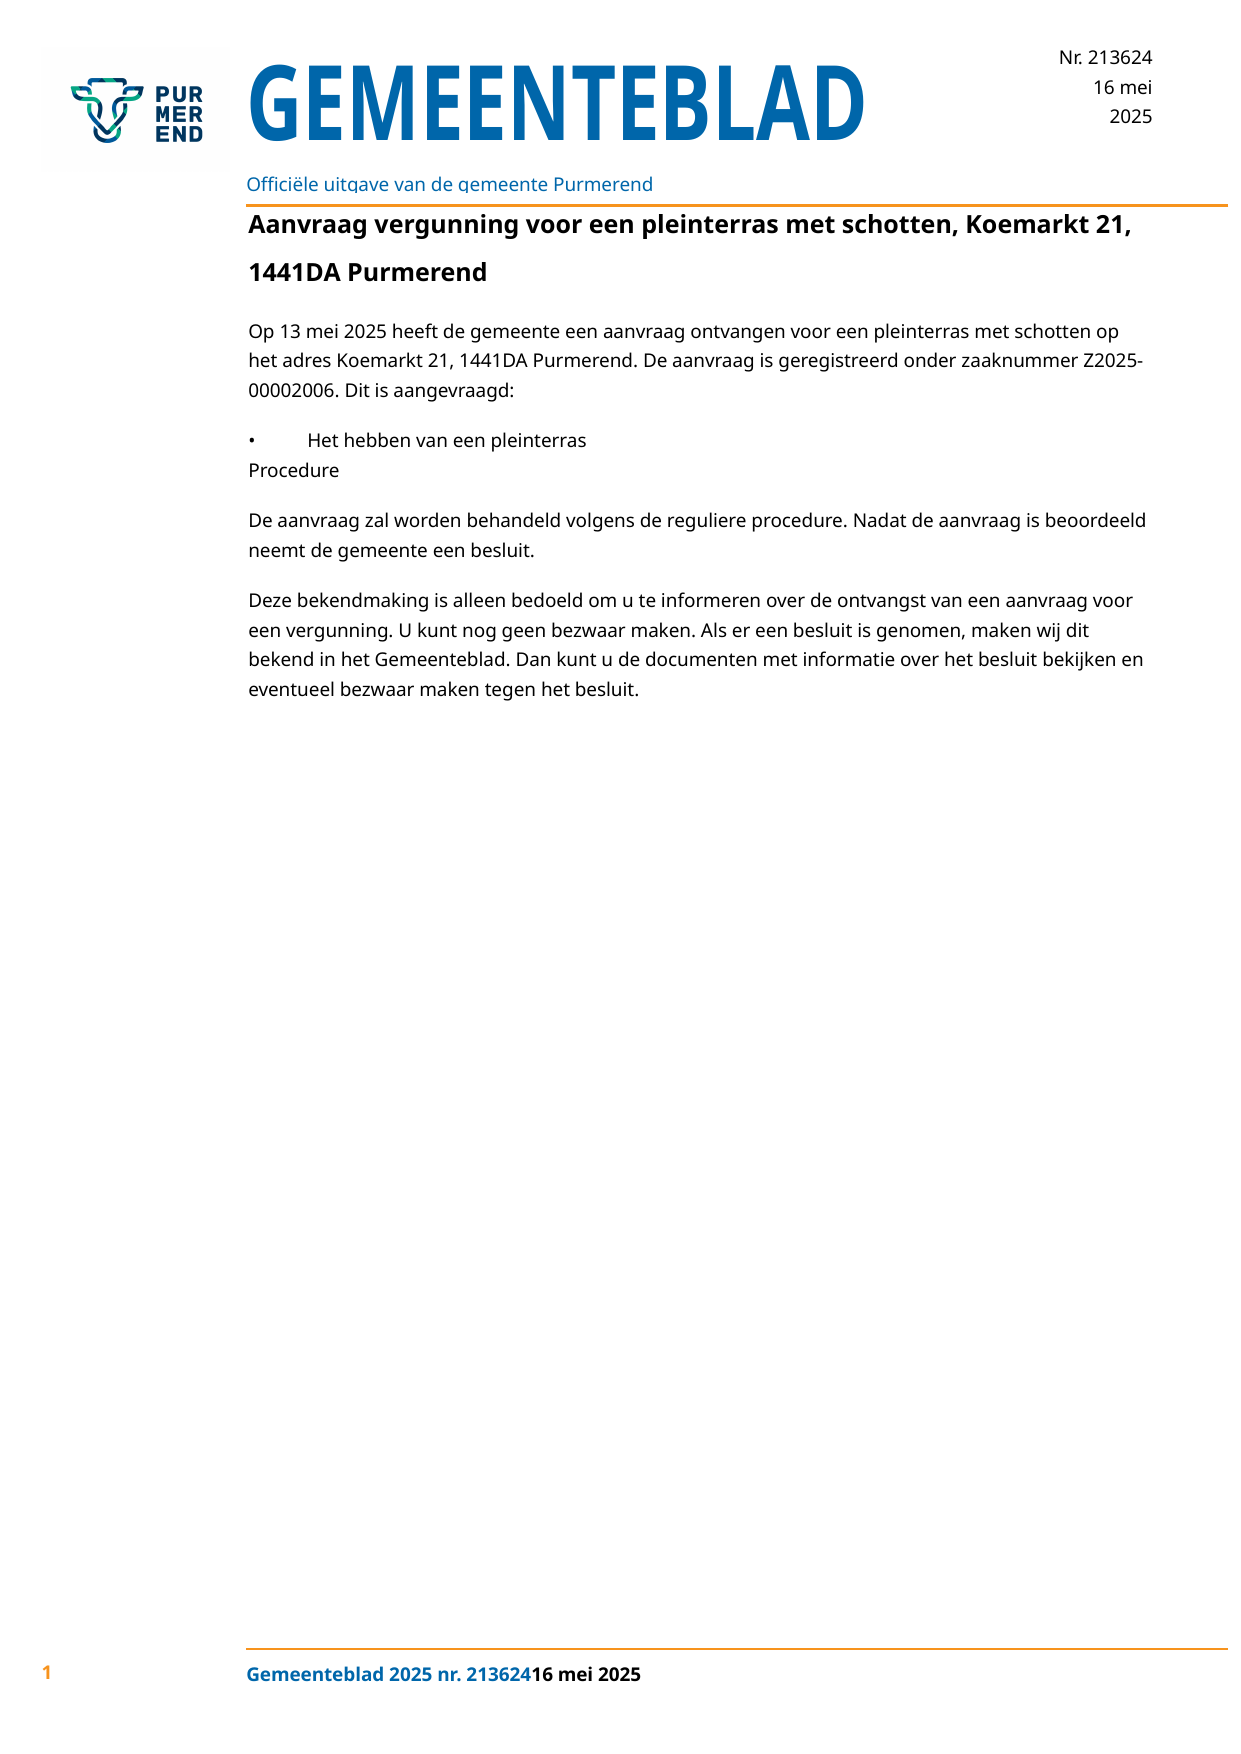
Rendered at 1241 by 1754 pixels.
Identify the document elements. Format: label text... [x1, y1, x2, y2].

picture [41, 47, 231, 172]
text Aanvraag vergunning voor een pleinterras met schotten, Koemarkt 21, 1441DA Purmerend [248, 207, 1152, 288]
text Op 13 mei 2025 heeft de gemeente een aanvraag ontvangen voor een pleinterras met schotten op het adres Koemarkt 21, 1441DA Purmerend. De aanvraag is geregistreerd onder zaaknummer Z2025-00002006. Dit is aangevraagd: [248, 318, 1152, 403]
text De aanvraag zal worden behandeld volgens de reguliere procedure. Nadat de aanvraag is beoordeeld neemt de gemeente een besluit. [248, 507, 1152, 563]
list Het hebben van een pleinterras [248, 427, 1152, 453]
text Procedure [248, 457, 1152, 483]
text Deze bekendmaking is alleen bedoeld om u te informeren over de ontvangst van een aanvraag voor een vergunning. U kunt nog geen bezwaar maken. Als er een besluit is genomen, maken wij dit bekend in het Gemeenteblad. Dan kunt u de documenten met informatie over het besluit bekijken en eventueel bezwaar maken tegen het besluit. [248, 587, 1152, 702]
